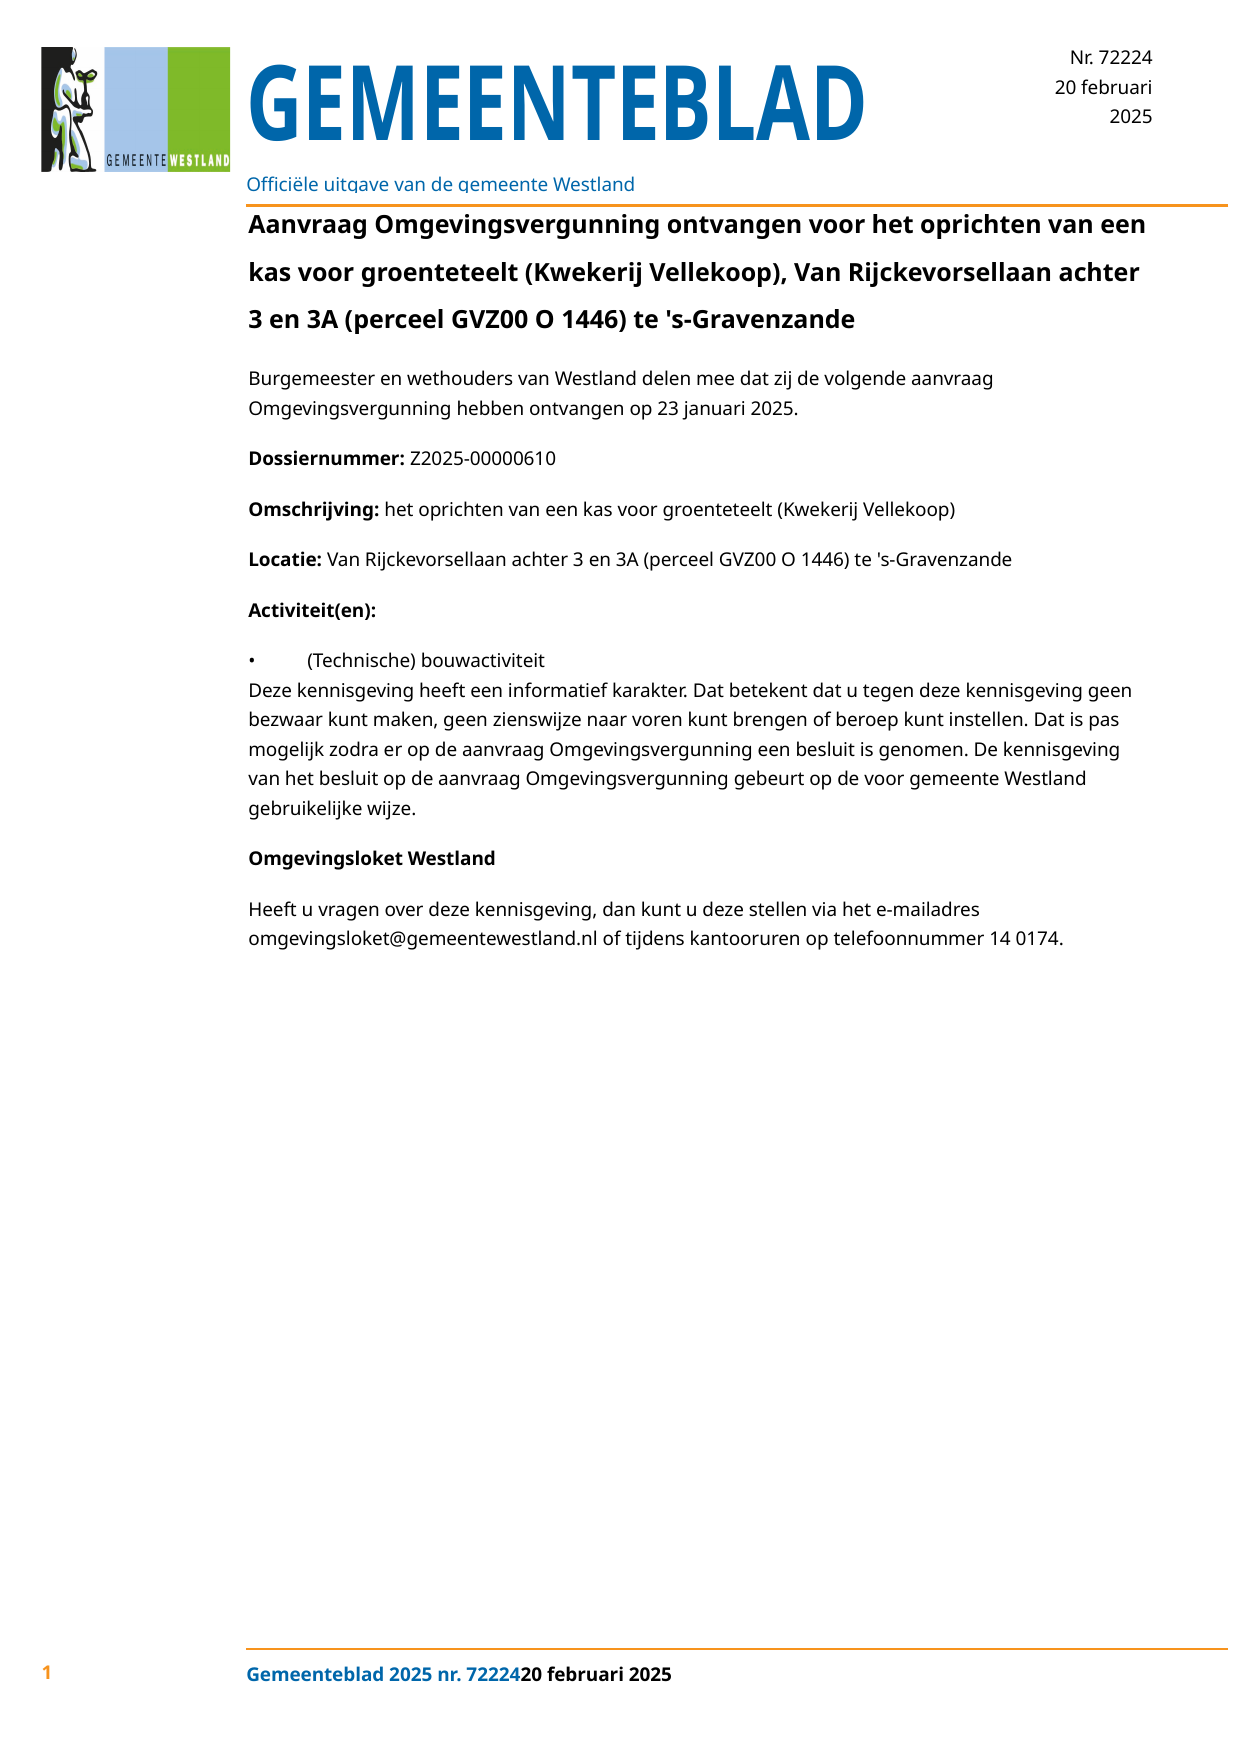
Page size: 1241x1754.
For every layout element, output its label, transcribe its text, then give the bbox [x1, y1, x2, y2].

text Burgemeester en wethouders van Westland delen mee dat zij de volgende aanvraag Omgevingsvergunning hebben ontvangen op 23 januari 2025. [248, 366, 1152, 421]
text Dossiernummer: Z2025-00000610 [248, 446, 1152, 471]
text Aanvraag Omgevingsvergunning ontvangen voor het oprichten van een kas voor groenteteelt (Kwekerij Vellekoop), Van Rijckevorsellaan achter 3 en 3A (perceel GVZ00 O 1446) te 's-Gravenzande [248, 207, 1152, 336]
text Heeft u vragen over deze kennisgeving, dan kunt u deze stellen via het e-mailadres omgevingsloket@gemeentewestland.nl of tijdens kantooruren op telefoonnummer 14 0174. [248, 896, 1152, 951]
text Deze kennisgeving heeft een informatief karakter. Dat betekent dat u tegen deze kennisgeving geen bezwaar kunt maken, geen zienswijze naar voren kunt brengen of beroep kunt instellen. Dat is pas mogelijk zodra er op de aanvraag Omgevingsvergunning een besluit is genomen. De kennisgeving van het besluit op de aanvraag Omgevingsvergunning gebeurt op de voor gemeente Westland gebruikelijke wijze. [248, 677, 1152, 821]
text Activiteit(en): [248, 597, 1152, 622]
list (Technische) bouwactiviteit [248, 647, 1152, 673]
text Omschrijving: het oprichten van een kas voor groenteteelt (Kwekerij Vellekoop) [248, 496, 1152, 522]
text Omgevingsloket Westland [248, 846, 1152, 871]
text Locatie: Van Rijckevorsellaan achter 3 en 3A (perceel GVZ00 O 1446) te 's-Gravenzande [248, 546, 1152, 572]
picture [41, 47, 231, 172]
